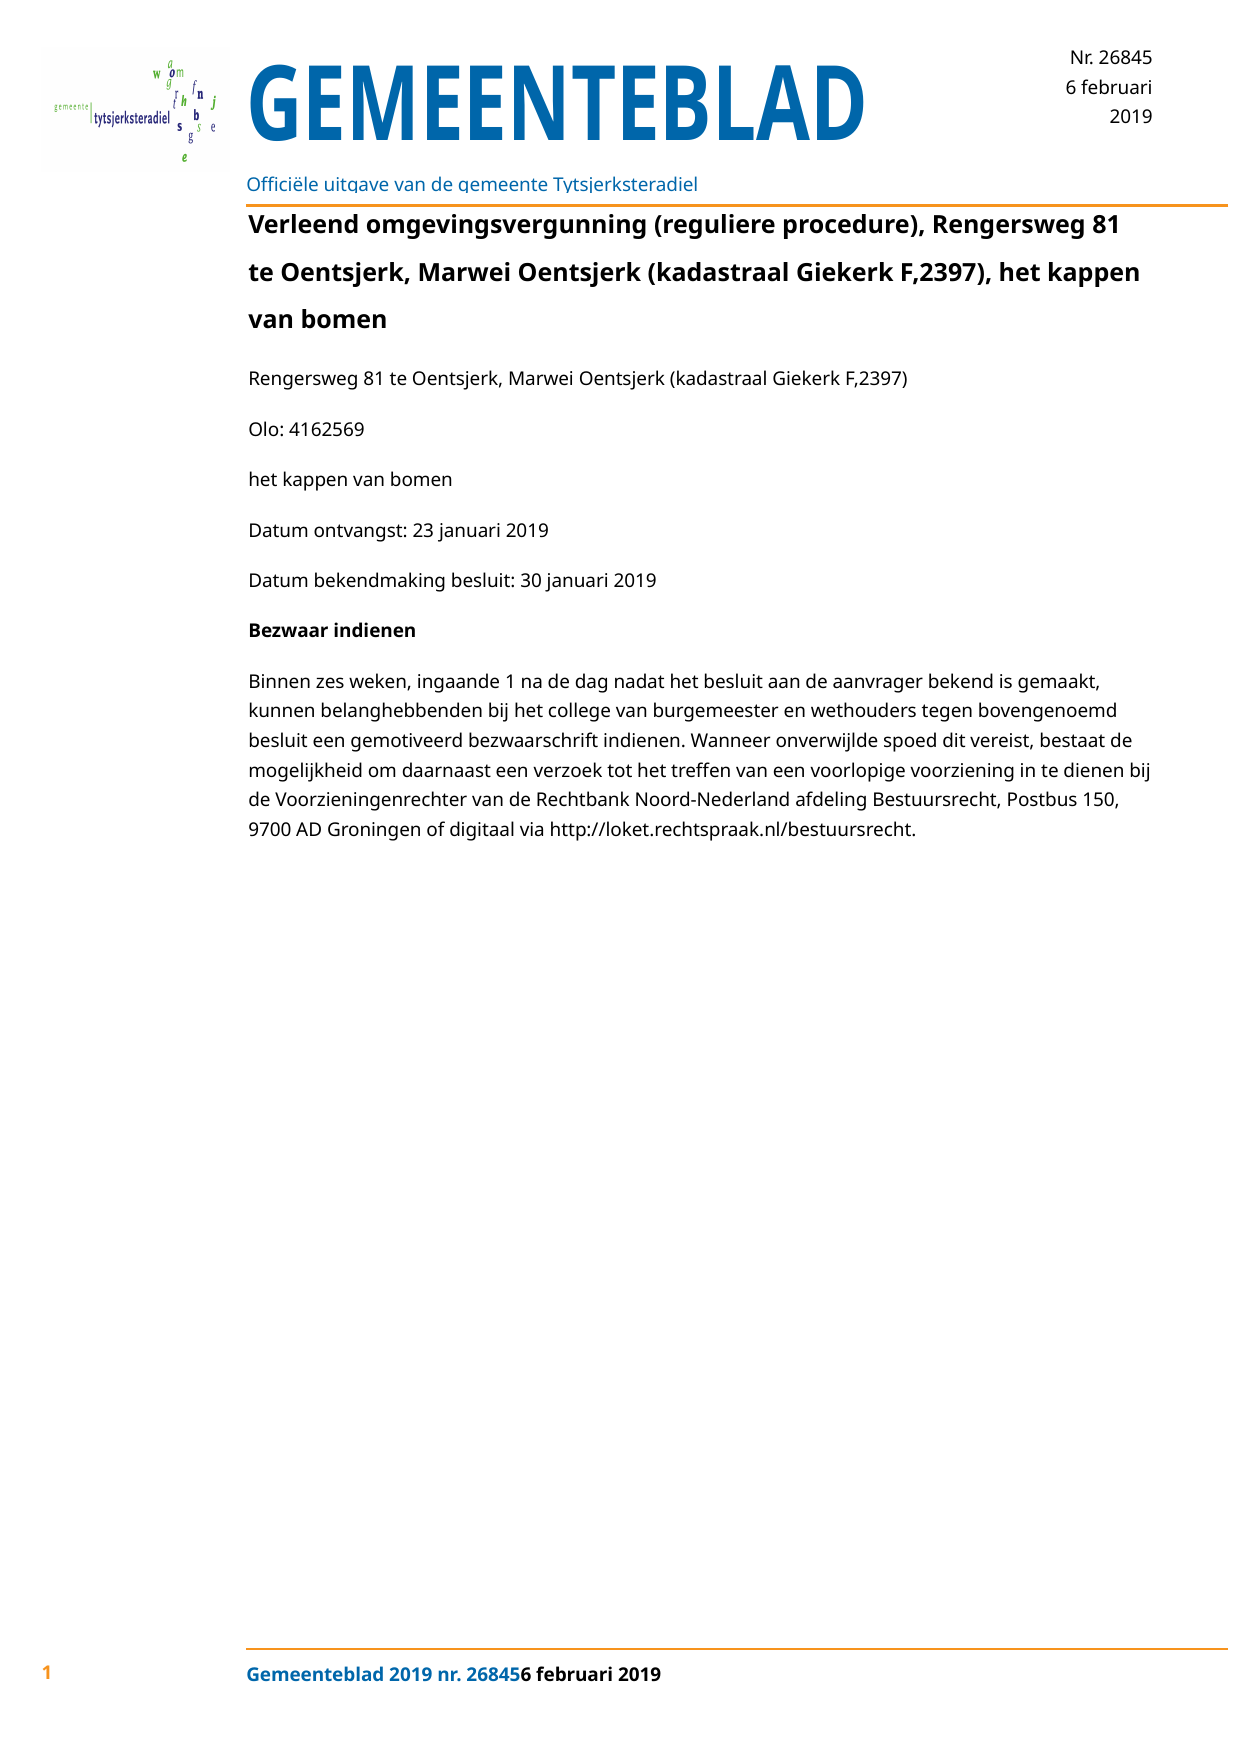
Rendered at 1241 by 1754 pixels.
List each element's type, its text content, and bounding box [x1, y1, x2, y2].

text Verleend omgevingsvergunning (reguliere procedure), Rengersweg 81 te Oentsjerk, Marwei Oentsjerk (kadastraal Giekerk F,2397), het kappen van bomen [248, 207, 1152, 336]
text Binnen zes weken, ingaande 1 na de dag nadat het besluit aan de aanvrager bekend is gemaakt, kunnen belanghebbenden bij het college van burgemeester en wethouders tegen bovengenoemd besluit een gemotiveerd bezwaarschrift indienen. Wanneer onverwijlde spoed dit vereist, bestaat de mogelijkheid om daarnaast een verzoek tot het treffen van een voorlopige voorziening in te dienen bij de Voorzieningenrechter van de Rechtbank Noord-Nederland afdeling Bestuursrecht, Postbus 150, 9700 AD Groningen of digitaal via http://loket.rechtspraak.nl/bestuursrecht. [248, 668, 1152, 842]
text Datum bekendmaking besluit: 30 januari 2019 [248, 567, 1152, 593]
text Bezwaar indienen [248, 618, 1152, 643]
text Rengersweg 81 te Oentsjerk, Marwei Oentsjerk (kadastraal Giekerk F,2397) [248, 366, 1152, 391]
picture [41, 47, 231, 172]
text Datum ontvangst: 23 januari 2019 [248, 517, 1152, 542]
text het kappen van bomen [248, 466, 1152, 492]
text Olo: 4162569 [248, 416, 1152, 442]
